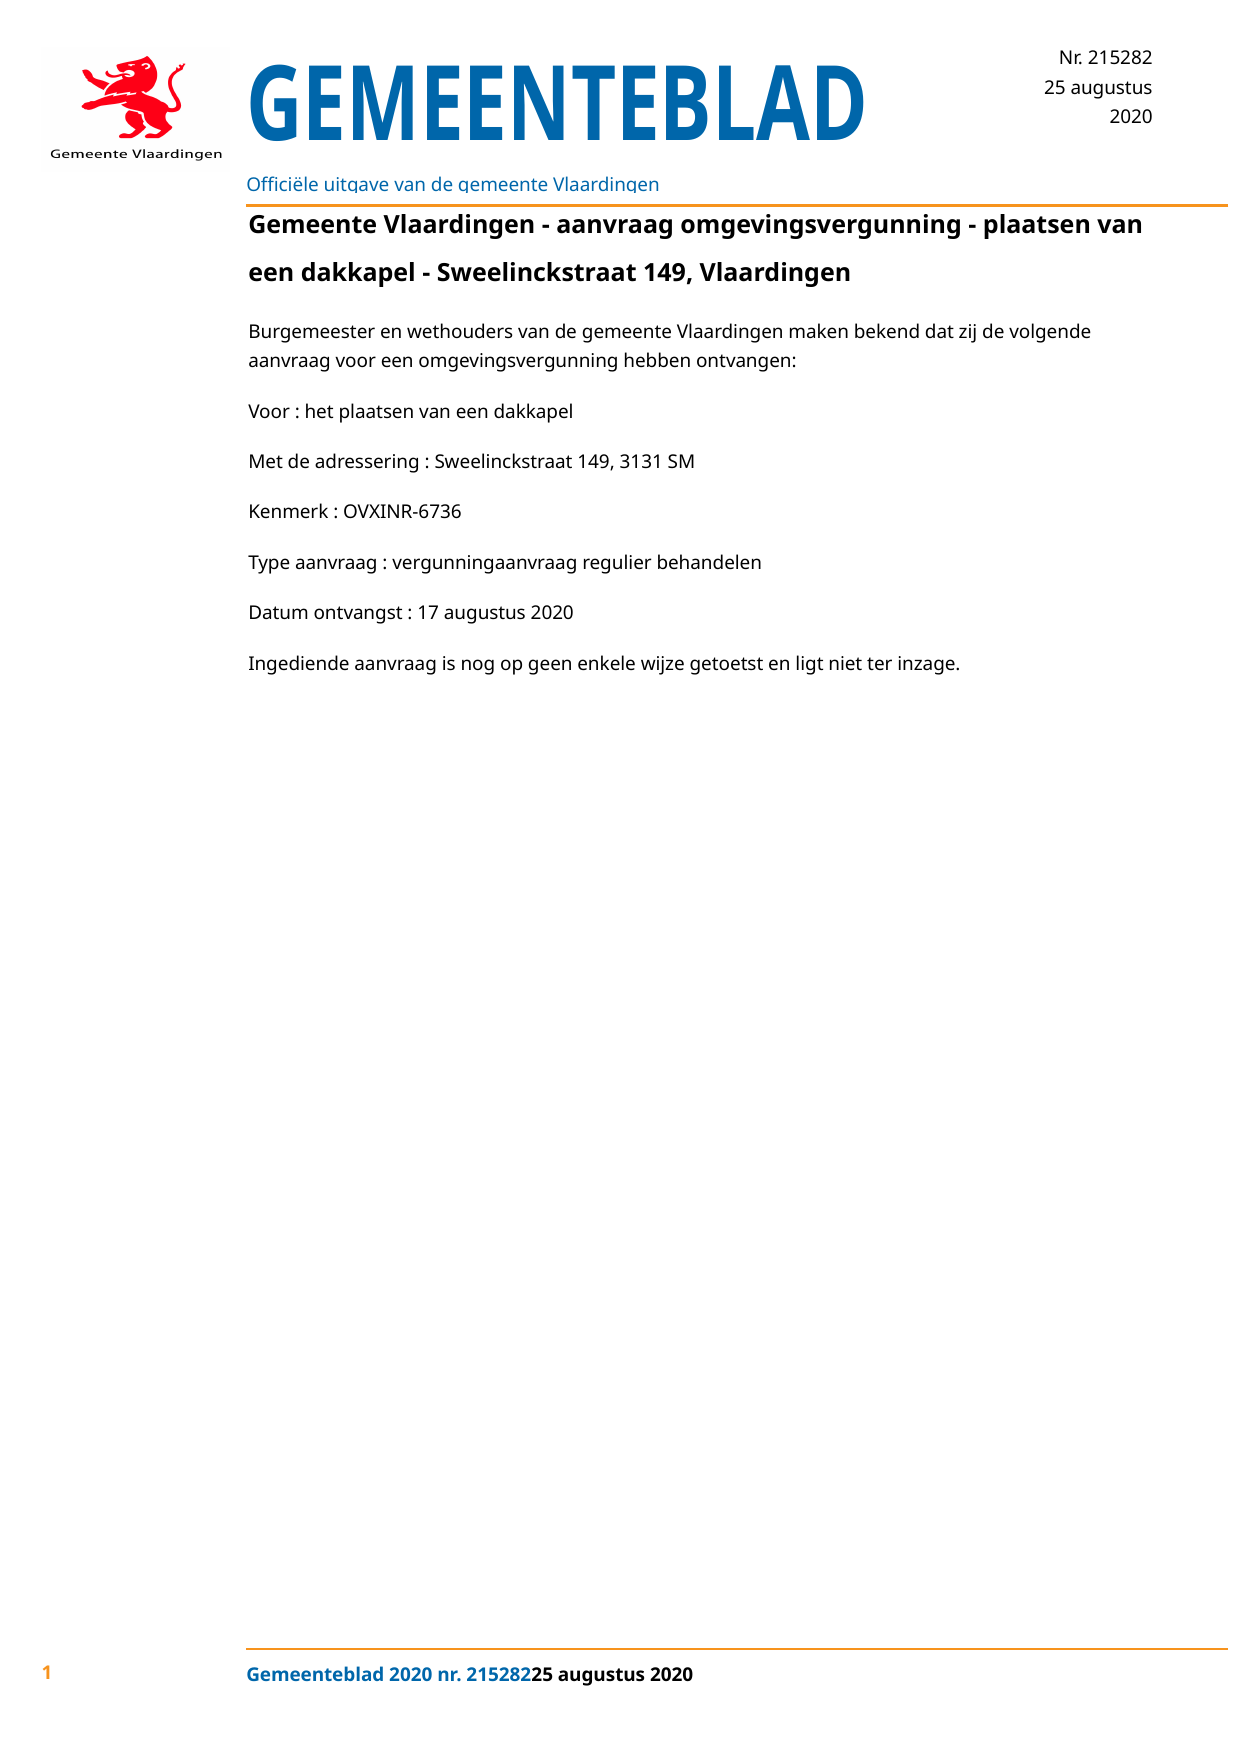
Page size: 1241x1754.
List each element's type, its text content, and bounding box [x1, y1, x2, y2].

text Met de adressering : Sweelinckstraat 149, 3131 SM [248, 448, 1152, 474]
text Kenmerk : OVXINR-6736 [248, 499, 1152, 524]
text Gemeente Vlaardingen - aanvraag omgevingsvergunning - plaatsen van een dakkapel - Sweelinckstraat 149, Vlaardingen [248, 207, 1152, 288]
text Datum ontvangst : 17 augustus 2020 [248, 599, 1152, 625]
text Burgemeester en wethouders van de gemeente Vlaardingen maken bekend dat zij de volgende aanvraag voor een omgevingsvergunning hebben ontvangen: [248, 318, 1152, 373]
text Voor : het plaatsen van een dakkapel [248, 398, 1152, 424]
picture [41, 47, 231, 172]
text Type aanvraag : vergunningaanvraag regulier behandelen [248, 549, 1152, 575]
text Ingediende aanvraag is nog op geen enkele wijze getoetst en ligt niet ter inzage. [248, 650, 1152, 676]
